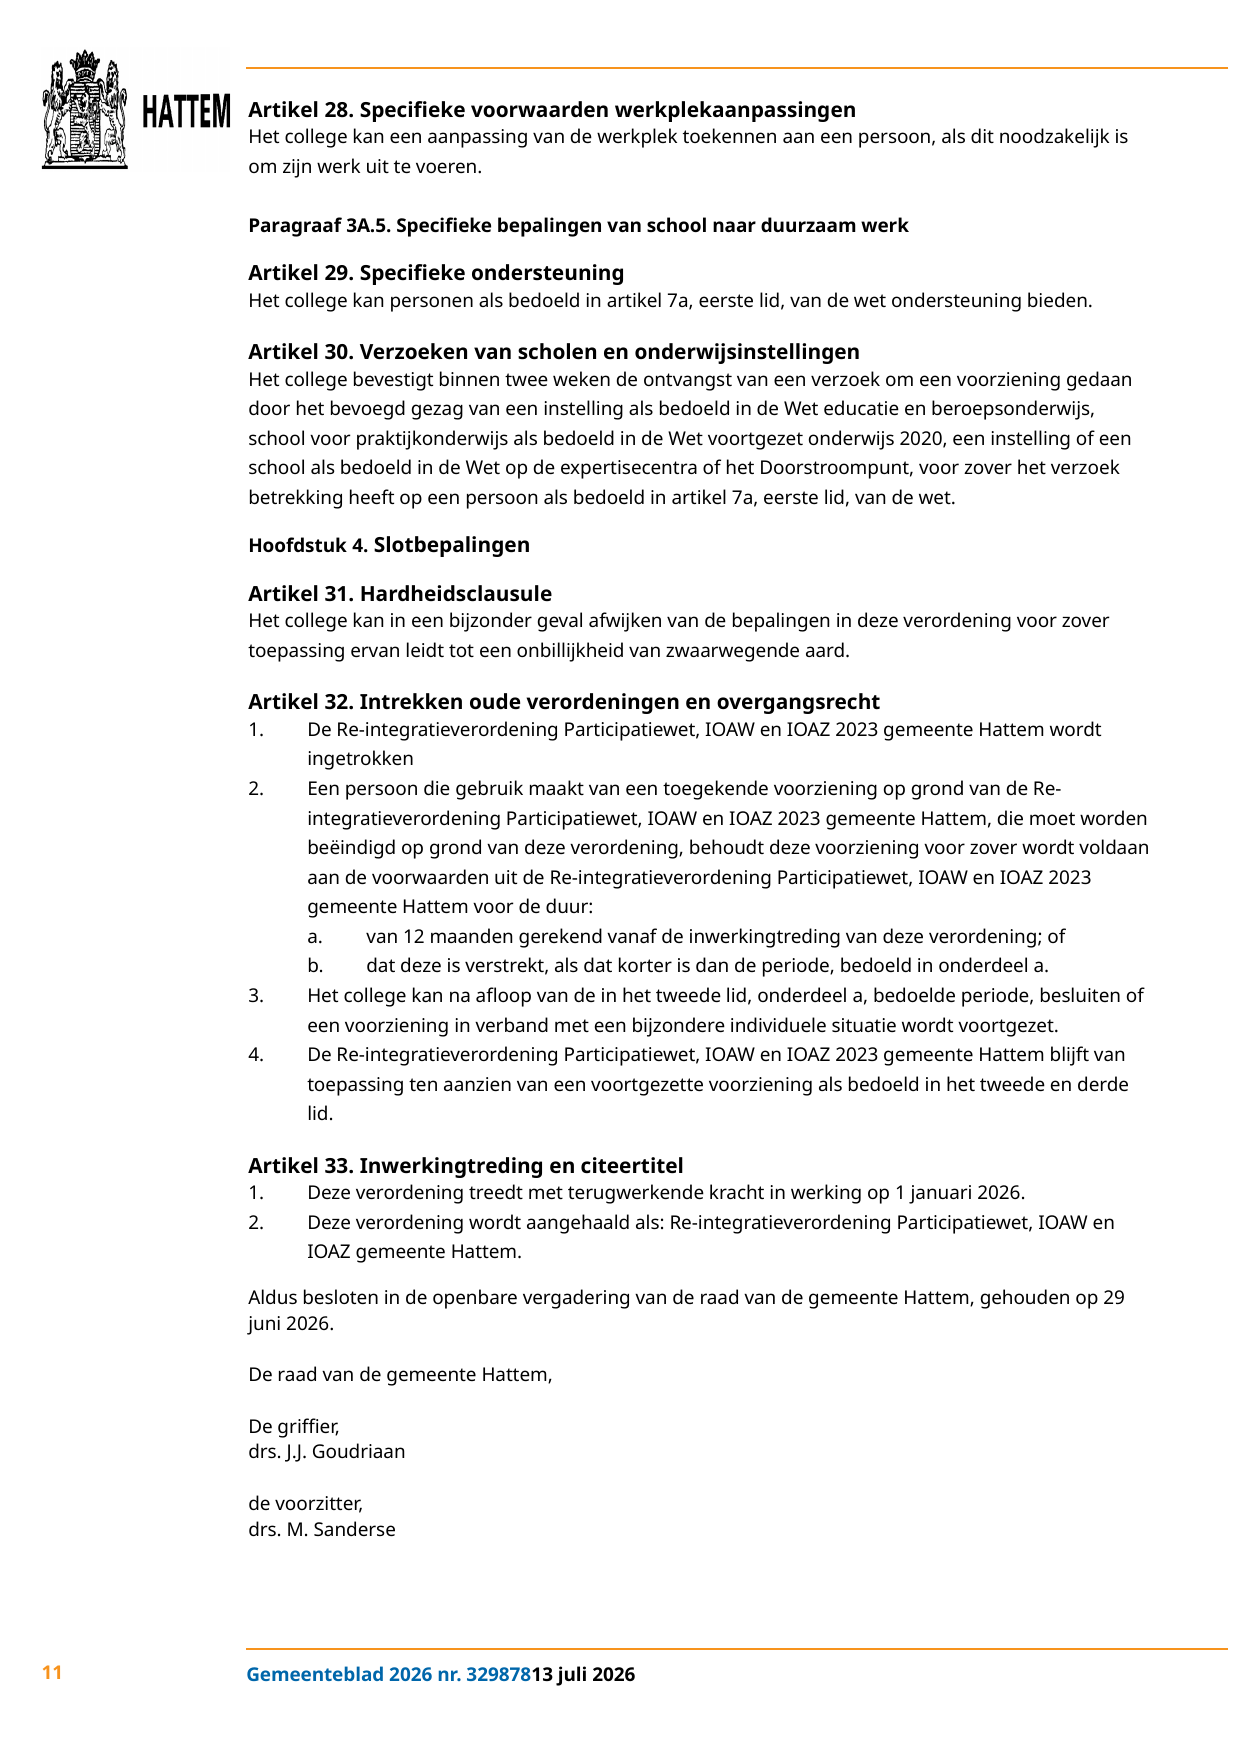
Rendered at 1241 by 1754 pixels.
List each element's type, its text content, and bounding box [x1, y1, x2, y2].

list van 12 maanden gerekend vanaf de inwerkingtreding van deze verordening; of [307, 923, 1152, 949]
text Artikel 30. Verzoeken van scholen en onderwijsinstellingen [248, 337, 1152, 366]
picture [41, 47, 231, 172]
text De griffier, [248, 1413, 1152, 1438]
text drs. M. Sanderse [248, 1516, 1152, 1541]
list Het college kan na afloop van de in het tweede lid, onderdeel a, bedoelde periode, besluiten of een voorziening in verband met een bijzondere individuele situatie wordt voortgezet. [248, 982, 1152, 1037]
list dat deze is verstrekt, als dat korter is dan de periode, bedoeld in onderdeel a. [307, 953, 1152, 978]
text de voorzitter, [248, 1490, 1152, 1516]
text drs. J.J. Goudriaan [248, 1438, 1152, 1464]
text Artikel 32. Intrekken oude verordeningen en overgangsrecht [248, 687, 1152, 716]
text De raad van de gemeente Hattem, [248, 1361, 1152, 1387]
text Het college kan personen als bedoeld in artikel 7a, eerste lid, van de wet ondersteuning bieden. [248, 287, 1152, 313]
list Een persoon die gebruik maakt van een toegekende voorziening op grond van de Re-integratieverordening Participatiewet, IOAW en IOAZ 2023 gemeente Hattem, die moet worden beëindigd op grond van deze verordening, behoudt deze voorziening voor zover wordt voldaan aan de voorwaarden uit de Re-integratieverordening Participatiewet, IOAW en IOAZ 2023 gemeente Hattem voor de duur: [248, 775, 1152, 919]
list Deze verordening treedt met terugwerkende kracht in werking op 1 januari 2026. [248, 1179, 1152, 1205]
list Deze verordening wordt aangehaald als: Re-integratieverordening Participatiewet, IOAW en IOAZ gemeente Hattem. [248, 1209, 1152, 1264]
text Het college kan in een bijzonder geval afwijken van de bepalingen in deze verordening voor zover toepassing ervan leidt tot een onbillijkheid van zwaarwegende aard. [248, 607, 1152, 663]
text om zijn werk uit te voeren. [248, 153, 1152, 178]
text Artikel 33. Inwerkingtreding en citeertitel [248, 1151, 1152, 1179]
text Artikel 28. Specifieke voorwaarden werkplekaanpassingen [248, 95, 1152, 123]
text Artikel 31. Hardheidsclausule [248, 579, 1152, 607]
text Artikel 29. Specifieke ondersteuning [248, 258, 1152, 287]
text Het college bevestigt binnen twee weken de ontvangst van een verzoek om een voorziening gedaan door het bevoegd gezag van een instelling als bedoeld in de Wet educatie en beroepsonderwijs, school voor praktijkonderwijs als bedoeld in de Wet voortgezet onderwijs 2020, een instelling of een school als bedoeld in de Wet op de expertisecentra of het Doorstroompunt, voor zover het verzoek betrekking heeft op een persoon als bedoeld in artikel 7a, eerste lid, van de wet. [248, 366, 1152, 510]
list De Re-integratieverordening Participatiewet, IOAW en IOAZ 2023 gemeente Hattem wordt ingetrokken [248, 716, 1152, 771]
text Hoofdstuk 4. Slotbepalingen [248, 530, 1152, 558]
text Het college kan een aanpassing van de werkplek toekennen aan een persoon, als dit noodzakelijk is [248, 123, 1152, 149]
list De Re-integratieverordening Participatiewet, IOAW en IOAZ 2023 gemeente Hattem blijft van toepassing ten aanzien van een voortgezette voorziening als bedoeld in het tweede en derde lid. [248, 1041, 1152, 1126]
text Aldus besloten in de openbare vergadering van de raad van de gemeente Hattem, gehouden op 29 juni 2026. [248, 1284, 1152, 1336]
text Paragraaf 3A.5. Specifieke bepalingen van school naar duurzaam werk [248, 212, 1152, 238]
